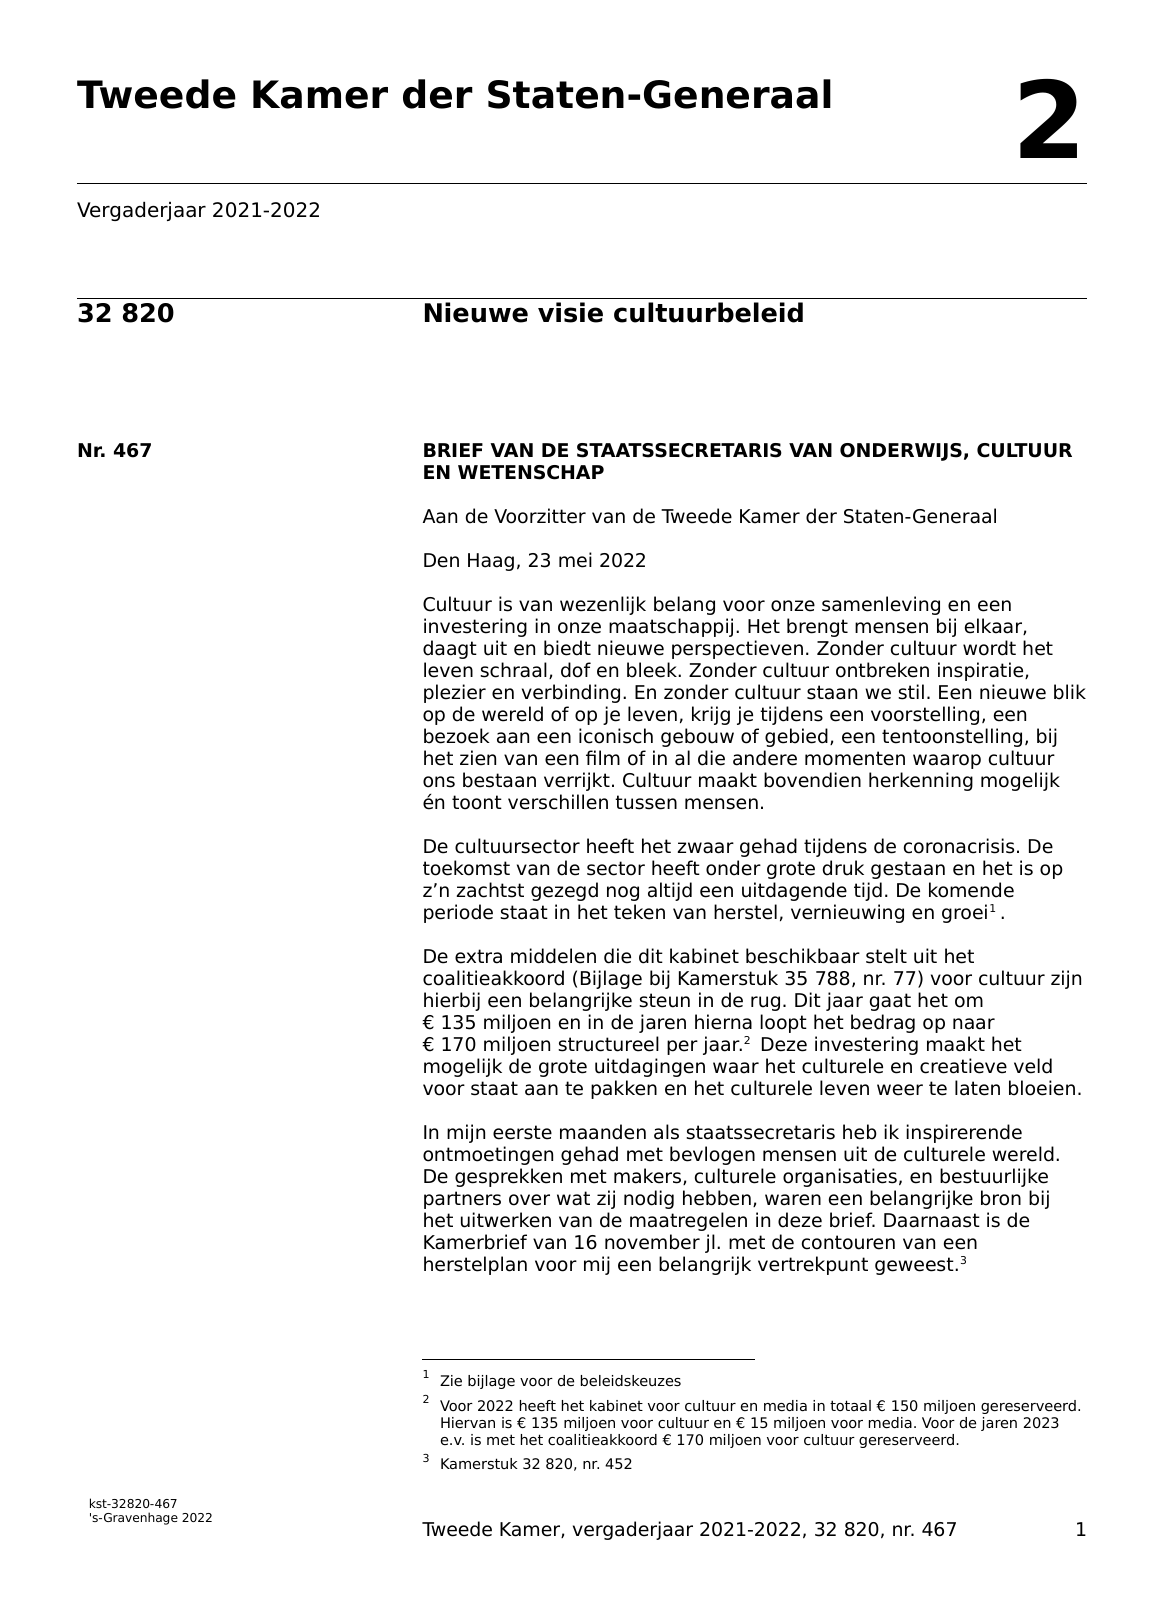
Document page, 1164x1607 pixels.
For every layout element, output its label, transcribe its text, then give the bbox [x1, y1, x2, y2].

text Kamerstuk 32 820, nr. 452 [422, 1452, 1087, 1474]
text In mijn eerste maanden als staatssecretaris heb ik inspirerende ontmoetingen gehad met bevlogen mensen uit de culturele wereld. De gesprekken met makers, culturele organisaties, en bestuurlijke partners over wat zij nodig hebben, waren een belangrijke bron bij het uitwerken van de maatregelen in deze brief. Daarnaast is de Kamerbrief van 16 november jl. met de contouren van een herstelplan voor mij een belangrijk vertrekpunt geweest. [422, 1122, 1087, 1276]
table_cell Vergaderjaar 2021-2022 [77, 184, 1087, 298]
text Cultuur is van wezenlijk belang voor onze samenleving en een investering in onze maatschappij. Het brengt mensen bij elkaar, daagt uit en biedt nieuwe perspectieven. Zonder cultuur wordt het leven schraal, dof en bleek. Zonder cultuur ontbreken inspiratie, plezier en verbinding. En zonder cultuur staan we stil. Een nieuwe blik op de wereld of op je leven, krijg je tijdens een voorstelling, een bezoek aan een iconisch gebouw of gebied, een tentoonstelling, bij het zien van een film of in al die andere momenten waarop cultuur ons bestaan verrijkt. Cultuur maakt bovendien herkenning mogelijk én toont verschillen tussen mensen. [422, 594, 1087, 814]
text Den Haag, 23 mei 2022 [422, 550, 1087, 572]
text kst-32820-467 [88, 1497, 323, 1511]
text 's-Gravenhage 2022 [88, 1511, 323, 1525]
text Voor 2022 heeft het kabinet voor cultuur en media in totaal € 150 miljoen gereserveerd. Hiervan is € 135 miljoen voor cultuur en € 15 miljoen voor media. Voor de jaren 2023 e.v. is met het coalitieakkoord € 170 miljoen voor cultuur gereserveerd. [422, 1393, 1087, 1449]
subtitle Nr. 467 BRIEF VAN DE STAATSSECRETARIS VAN ONDERWIJS, CULTUUR EN WETENSCHAP [77, 440, 1087, 484]
table_header Tweede Kamer der Staten-Generaal [77, 59, 886, 183]
text Aan de Voorzitter van de Tweede Kamer der Staten-Generaal [422, 506, 1087, 528]
subtitle 32 820 Nieuwe visie cultuurbeleid [77, 299, 1087, 329]
text De extra middelen die dit kabinet beschikbaar stelt uit het coalitieakkoord (Bijlage bij Kamerstuk 35 788, nr. 77) voor cultuur zijn hierbij een belangrijke steun in de rug. Dit jaar gaat het om € 135 miljoen en in de jaren hierna loopt het bedrag op naar € 170 miljoen structureel per jaar. Deze investering maakt het mogelijk de grote uitdagingen waar het culturele en creatieve veld voor staat aan te pakken en het culturele leven weer te laten bloeien. [422, 946, 1087, 1100]
text Zie bijlage voor de beleidskeuzes [422, 1368, 1087, 1391]
text De cultuursector heeft het zwaar gehad tijdens de coronacrisis. De toekomst van de sector heeft onder grote druk gestaan en het is op z’n zachtst gezegd nog altijd een uitdagende tijd. De komende periode staat in het teken van herstel, vernieuwing en groei. [422, 836, 1087, 924]
table_header 2 [886, 59, 1087, 183]
